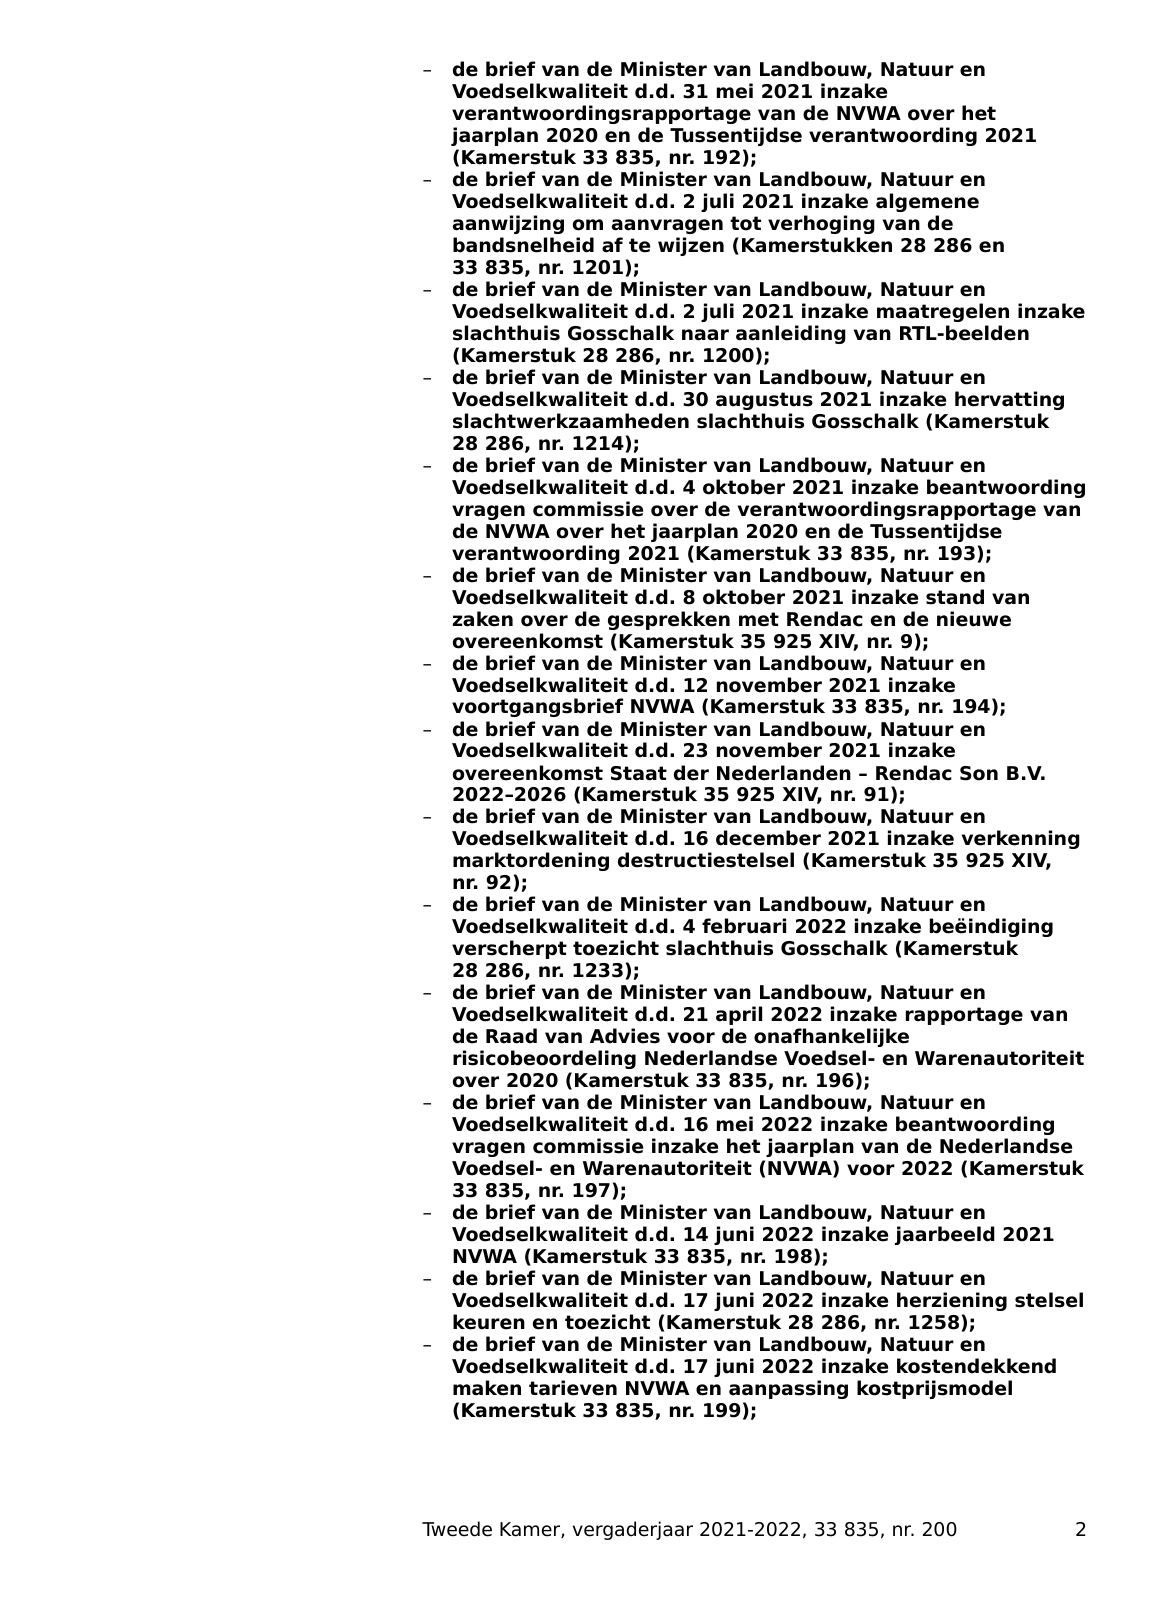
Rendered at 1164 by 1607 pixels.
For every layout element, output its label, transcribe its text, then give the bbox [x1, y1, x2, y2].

text – de brief van de Minister van Landbouw, Natuur en Voedselkwaliteit d.d. 23 november 2021 inzake overeenkomst Staat der Nederlanden – Rendac Son B.V. 2022–2026 (Kamerstuk 35 925 XIV, nr. 91); [422, 718, 1087, 806]
text – de brief van de Minister van Landbouw, Natuur en Voedselkwaliteit d.d. 16 december 2021 inzake verkenning marktordening destructiestelsel (Kamerstuk 35 925 XIV, nr. 92); [422, 806, 1087, 894]
text – de brief van de Minister van Landbouw, Natuur en Voedselkwaliteit d.d. 4 februari 2022 inzake beëindiging verscherpt toezicht slachthuis Gosschalk (Kamerstuk 28 286, nr. 1233); [422, 894, 1087, 982]
text – de brief van de Minister van Landbouw, Natuur en Voedselkwaliteit d.d. 17 juni 2022 inzake kostendekkend maken tarieven NVWA en aanpassing kostprijsmodel (Kamerstuk 33 835, nr. 199); [422, 1334, 1087, 1422]
text – de brief van de Minister van Landbouw, Natuur en Voedselkwaliteit d.d. 8 oktober 2021 inzake stand van zaken over de gesprekken met Rendac en de nieuwe overeenkomst (Kamerstuk 35 925 XIV, nr. 9); [422, 564, 1087, 652]
text – de brief van de Minister van Landbouw, Natuur en Voedselkwaliteit d.d. 14 juni 2022 inzake jaarbeeld 2021 NVWA (Kamerstuk 33 835, nr. 198); [422, 1202, 1087, 1268]
text – de brief van de Minister van Landbouw, Natuur en Voedselkwaliteit d.d. 2 juli 2021 inzake algemene aanwijzing om aanvragen tot verhoging van de bandsnelheid af te wijzen (Kamerstukken 28 286 en 33 835, nr. 1201); [422, 169, 1087, 279]
text – de brief van de Minister van Landbouw, Natuur en Voedselkwaliteit d.d. 21 april 2022 inzake rapportage van de Raad van Advies voor de onafhankelijke risicobeoordeling Nederlandse Voedsel- en Warenautoriteit over 2020 (Kamerstuk 33 835, nr. 196); [422, 982, 1087, 1092]
text – de brief van de Minister van Landbouw, Natuur en Voedselkwaliteit d.d. 16 mei 2022 inzake beantwoording vragen commissie inzake het jaarplan van de Nederlandse Voedsel- en Warenautoriteit (NVWA) voor 2022 (Kamerstuk 33 835, nr. 197); [422, 1092, 1087, 1202]
text – de brief van de Minister van Landbouw, Natuur en Voedselkwaliteit d.d. 4 oktober 2021 inzake beantwoording vragen commissie over de verantwoordingsrapportage van de NVWA over het jaarplan 2020 en de Tussentijdse verantwoording 2021 (Kamerstuk 33 835, nr. 193); [422, 455, 1087, 564]
text – de brief van de Minister van Landbouw, Natuur en Voedselkwaliteit d.d. 30 augustus 2021 inzake hervatting slachtwerkzaamheden slachthuis Gosschalk (Kamerstuk 28 286, nr. 1214); [422, 367, 1087, 455]
text – de brief van de Minister van Landbouw, Natuur en Voedselkwaliteit d.d. 31 mei 2021 inzake verantwoordingsrapportage van de NVWA over het jaarplan 2020 en de Tussentijdse verantwoording 2021 (Kamerstuk 33 835, nr. 192); [422, 59, 1087, 169]
text – de brief van de Minister van Landbouw, Natuur en Voedselkwaliteit d.d. 2 juli 2021 inzake maatregelen inzake slachthuis Gosschalk naar aanleiding van RTL-beelden (Kamerstuk 28 286, nr. 1200); [422, 279, 1087, 367]
text – de brief van de Minister van Landbouw, Natuur en Voedselkwaliteit d.d. 17 juni 2022 inzake herziening stelsel keuren en toezicht (Kamerstuk 28 286, nr. 1258); [422, 1268, 1087, 1334]
text – de brief van de Minister van Landbouw, Natuur en Voedselkwaliteit d.d. 12 november 2021 inzake voortgangsbrief NVWA (Kamerstuk 33 835, nr. 194); [422, 652, 1087, 718]
